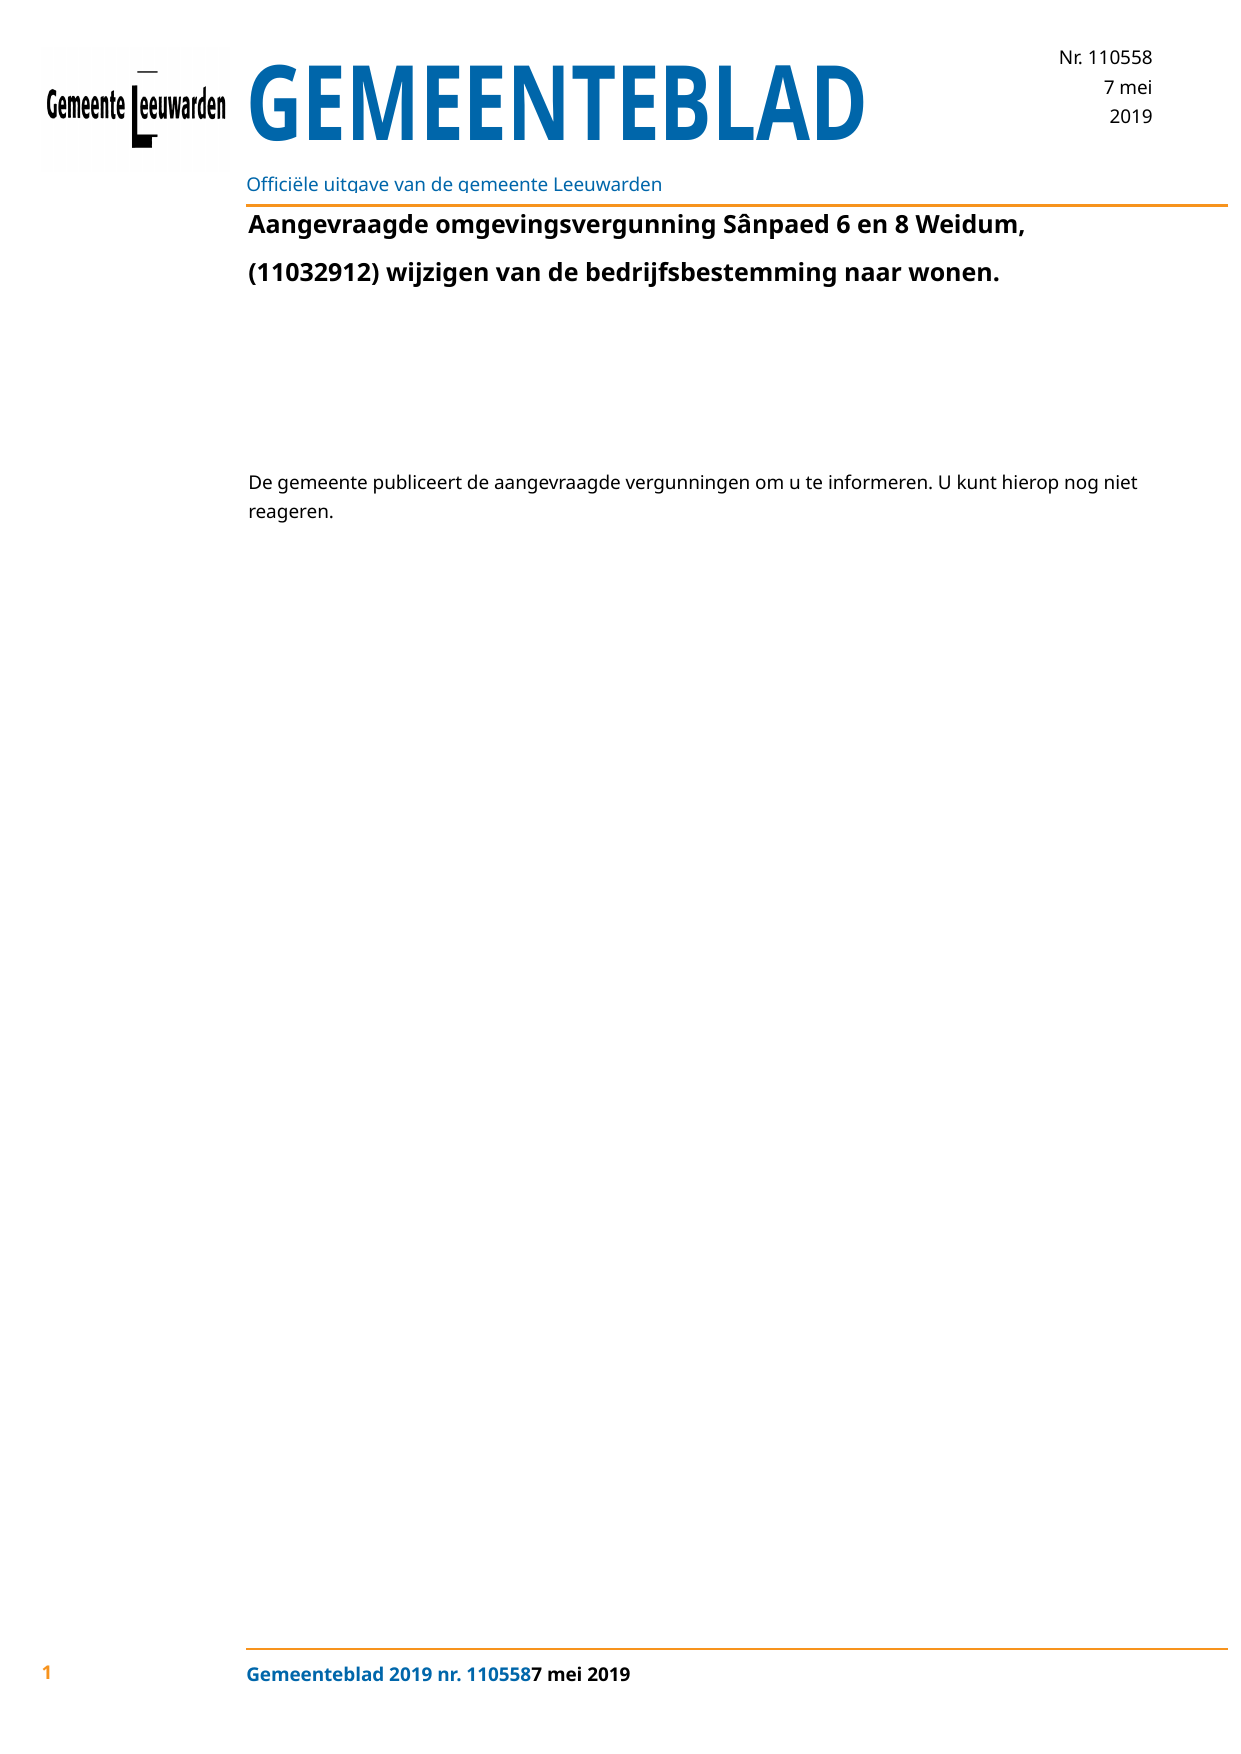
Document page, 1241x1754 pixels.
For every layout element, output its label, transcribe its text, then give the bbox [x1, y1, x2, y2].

text De gemeente publiceert de aangevraagde vergunningen om u te informeren. U kunt hierop nog niet reageren. [248, 469, 1152, 524]
text Aangevraagde omgevingsvergunning Sânpaed 6 en 8 Weidum, (11032912) wijzigen van de bedrijfsbestemming naar wonen. [248, 207, 1152, 288]
picture [41, 47, 231, 172]
